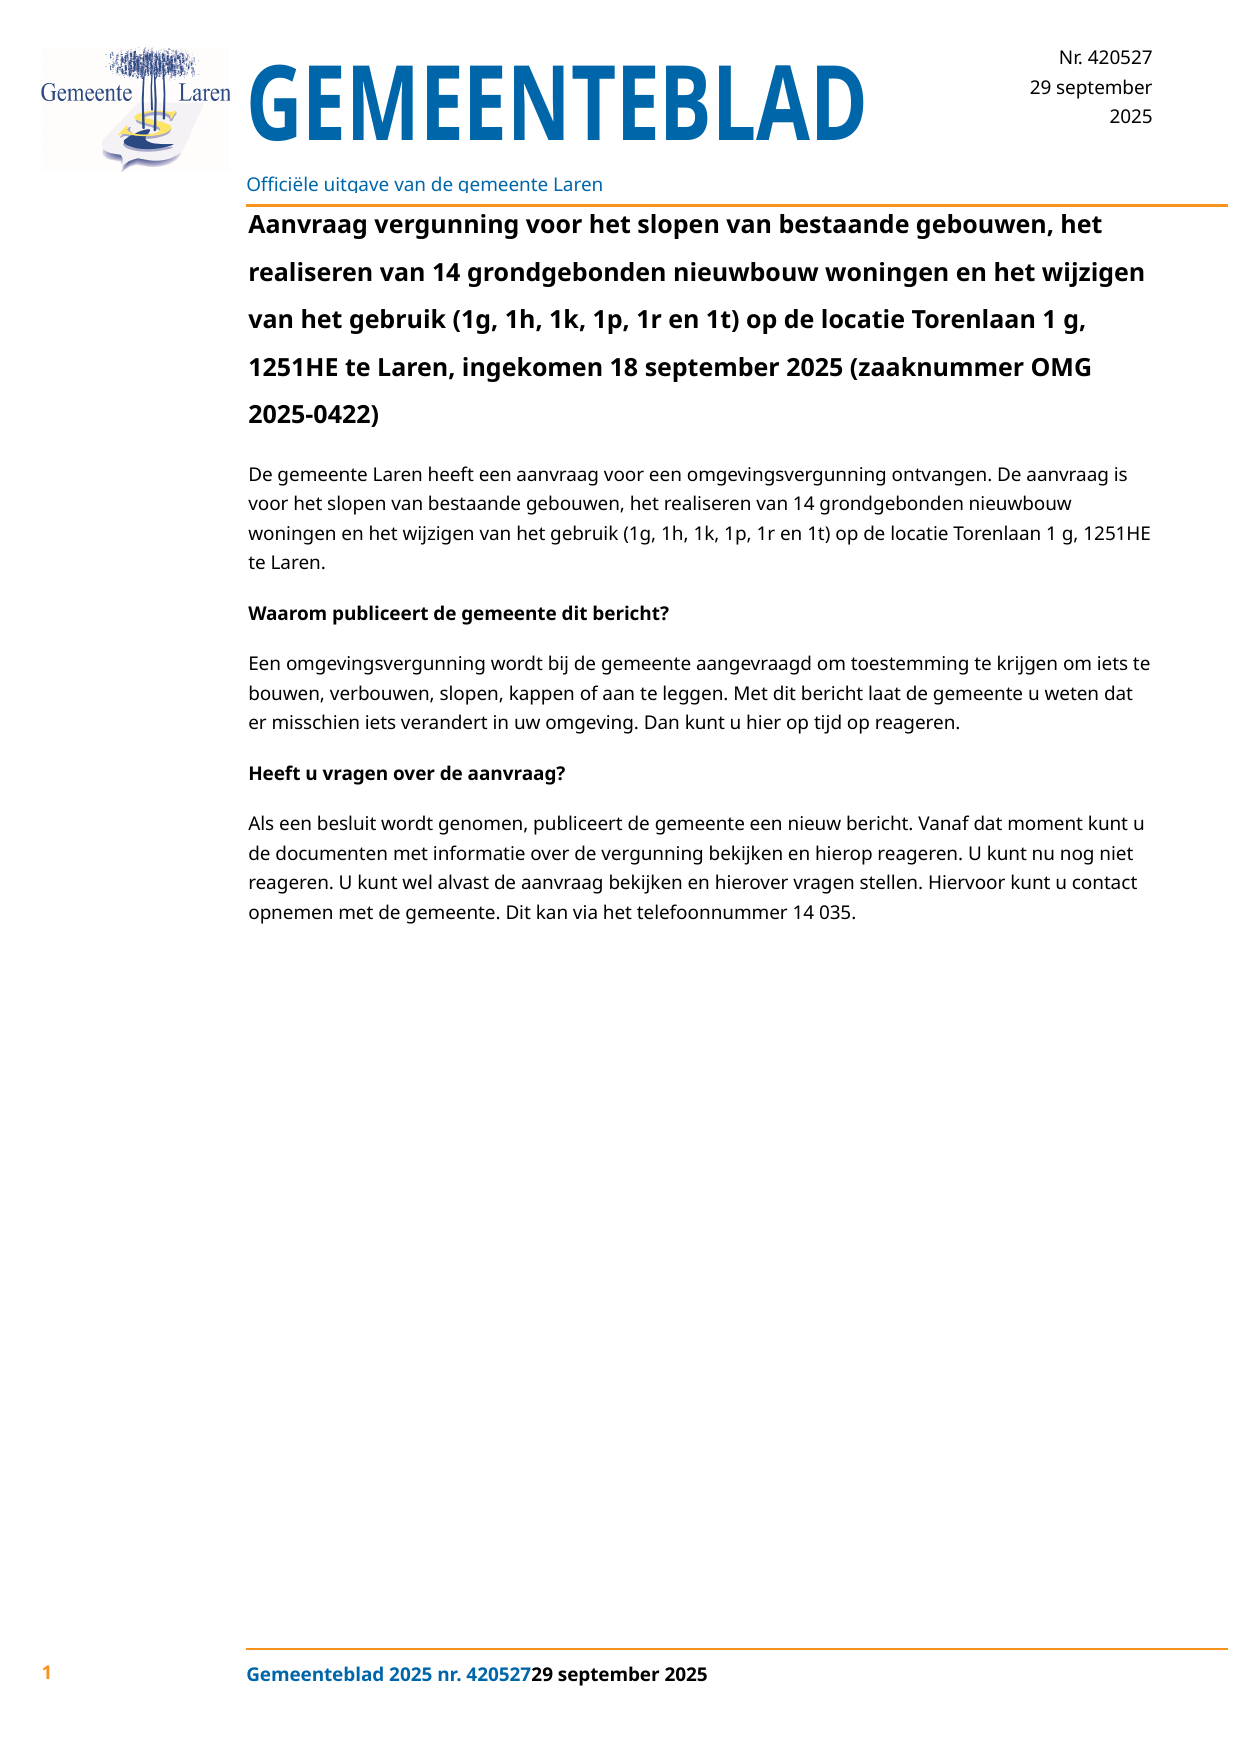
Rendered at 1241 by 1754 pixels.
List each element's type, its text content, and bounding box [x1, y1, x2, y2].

picture [41, 47, 231, 172]
text Als een besluit wordt genomen, publiceert de gemeente een nieuw bericht. Vanaf dat moment kunt u de documenten met informatie over de vergunning bekijken en hierop reageren. U kunt nu nog niet reageren. U kunt wel alvast de aanvraag bekijken en hierover vragen stellen. Hiervoor kunt u contact opnemen met de gemeente. Dit kan via het telefoonnummer 14 035. [248, 810, 1152, 925]
text Een omgevingsvergunning wordt bij de gemeente aangevraagd om toestemming te krijgen om iets te bouwen, verbouwen, slopen, kappen of aan te leggen. Met dit bericht laat de gemeente u weten dat er misschien iets verandert in uw omgeving. Dan kunt u hier op tijd op reageren. [248, 650, 1152, 735]
text Aanvraag vergunning voor het slopen van bestaande gebouwen, het realiseren van 14 grondgebonden nieuwbouw woningen en het wijzigen van het gebruik (1g, 1h, 1k, 1p, 1r en 1t) op de locatie Torenlaan 1 g, 1251HE te Laren, ingekomen 18 september 2025 (zaaknummer OMG 2025-0422) [248, 207, 1152, 431]
text Waarom publiceert de gemeente dit bericht? [248, 600, 1152, 626]
text Heeft u vragen over de aanvraag? [248, 760, 1152, 786]
text De gemeente Laren heeft een aanvraag voor een omgevingsvergunning ontvangen. De aanvraag is voor het slopen van bestaande gebouwen, het realiseren van 14 grondgebonden nieuwbouw woningen en het wijzigen van het gebruik (1g, 1h, 1k, 1p, 1r en 1t) op de locatie Torenlaan 1 g, 1251HE te Laren. [248, 461, 1152, 575]
